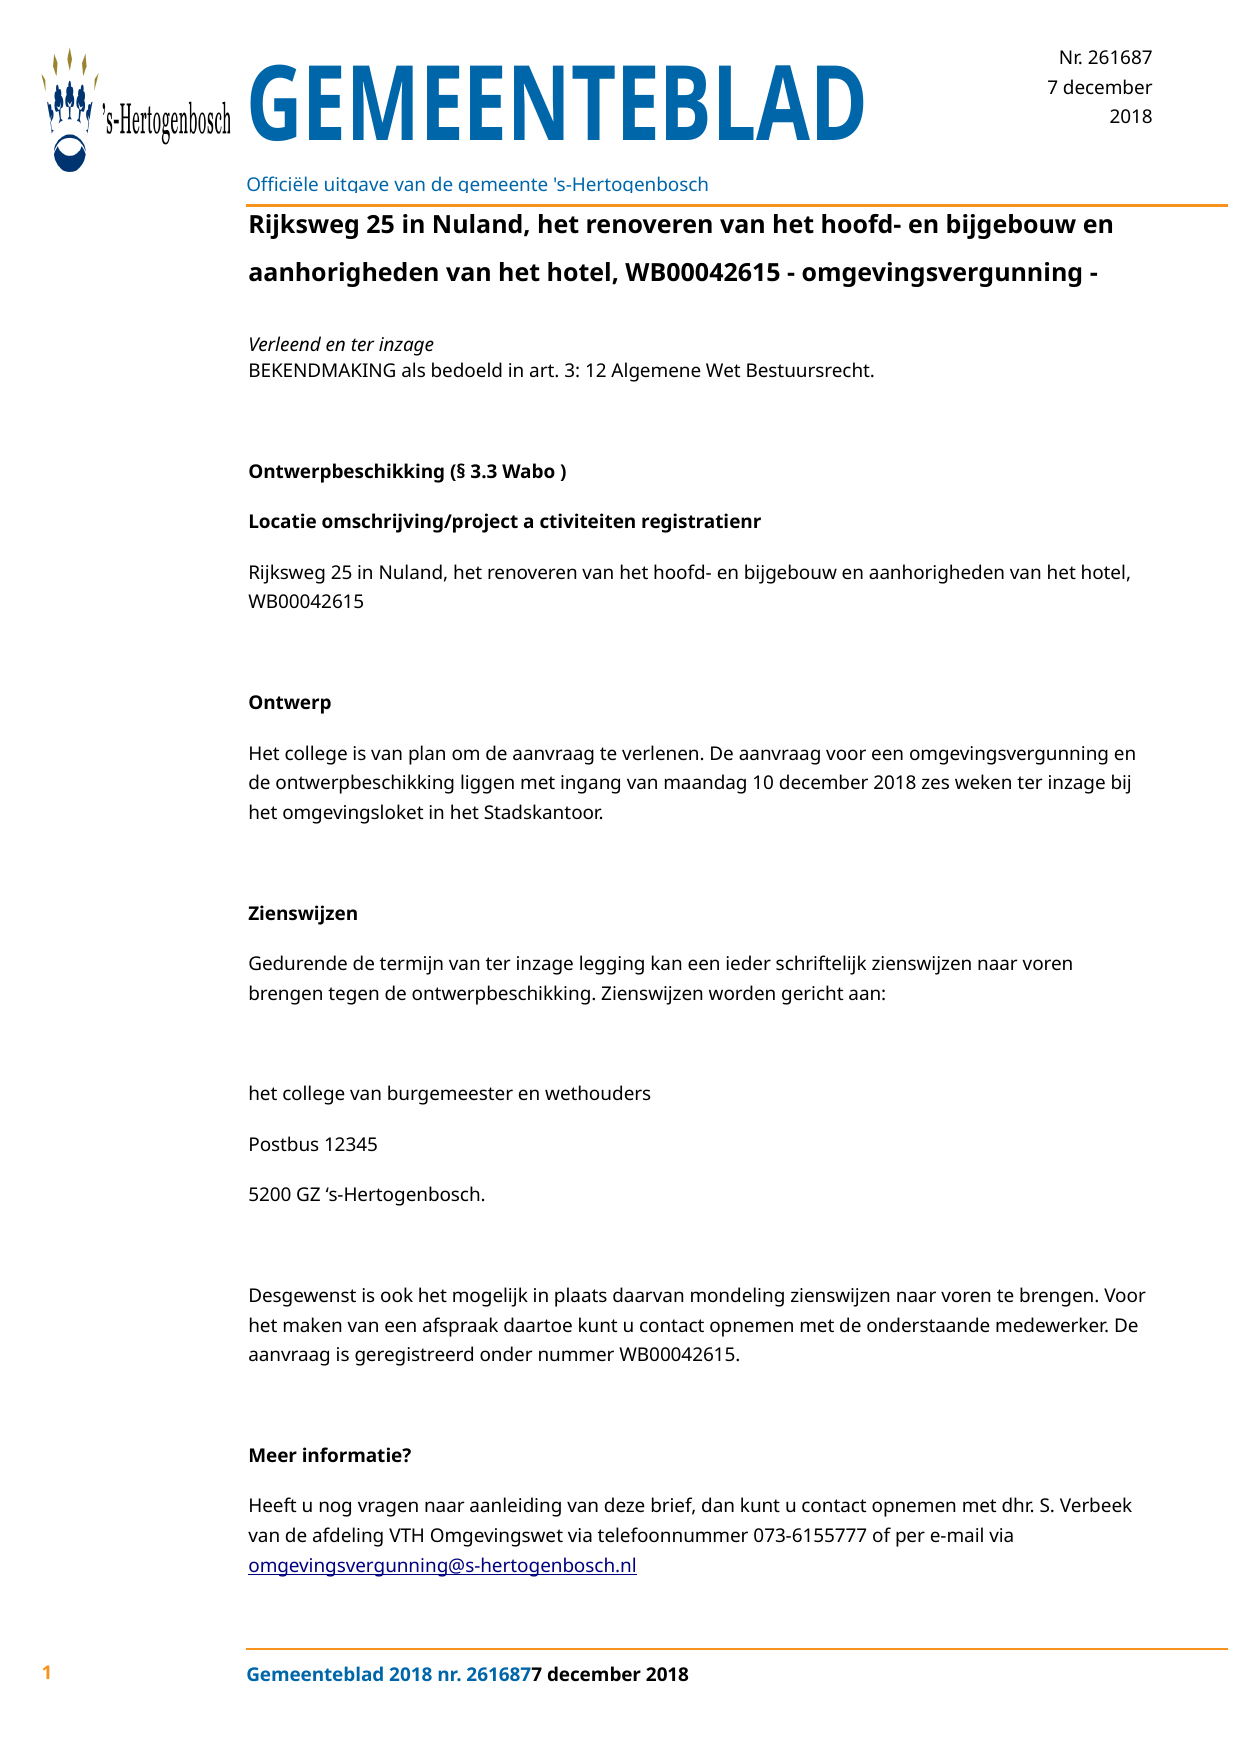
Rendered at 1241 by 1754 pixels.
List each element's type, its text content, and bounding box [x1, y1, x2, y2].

text Heeft u nog vragen naar aanleiding van deze brief, dan kunt u contact opnemen met dhr. S. Verbeek van de afdeling VTH Omgevingswet via telefoonnummer 073-6155777 of per e-mail via omgevingsvergunning@s-hertogenbosch.nl [248, 1493, 1152, 1577]
text Gedurende de termijn van ter inzage legging kan een ieder schriftelijk zienswijzen naar voren brengen tegen de ontwerpbeschikking. Zienswijzen worden gericht aan: [248, 950, 1152, 1005]
text Meer informatie? [248, 1442, 1152, 1468]
text Desgewenst is ook het mogelijk in plaats daarvan mondeling zienswijzen naar voren te brengen. Voor het maken van een afspraak daartoe kunt u contact opnemen met de onderstaande medewerker. De aanvraag is geregistreerd onder nummer WB00042615. [248, 1282, 1152, 1367]
text Zienswijzen [248, 900, 1152, 925]
text Ontwerpbeschikking (§ 3.3 Wabo ) [248, 458, 1152, 484]
text Rijksweg 25 in Nuland, het renoveren van het hoofd- en bijgebouw en aanhorigheden van het hotel, WB00042615 [248, 559, 1152, 614]
text Het college is van plan om de aanvraag te verlenen. De aanvraag voor een omgevingsvergunning en de ontwerpbeschikking liggen met ingang van maandag 10 december 2018 zes weken ter inzage bij het omgevingsloket in het Stadskantoor. [248, 740, 1152, 824]
text Postbus 12345 [248, 1131, 1152, 1157]
text Rijksweg 25 in Nuland, het renoveren van het hoofd- en bijgebouw en aanhorigheden van het hotel, WB00042615 - omgevingsvergunning - [248, 207, 1152, 288]
picture [41, 47, 231, 172]
text Locatie omschrijving/project a ctiviteiten registratienr [248, 508, 1152, 534]
text het college van burgemeester en wethouders [248, 1081, 1152, 1106]
text Verleend en ter inzage [248, 331, 1152, 357]
text 5200 GZ ‘s-Hertogenbosch. [248, 1181, 1152, 1207]
text Ontwerp [248, 689, 1152, 715]
text BEKENDMAKING als bedoeld in art. 3: 12 Algemene Wet Bestuursrecht. [248, 357, 1152, 383]
